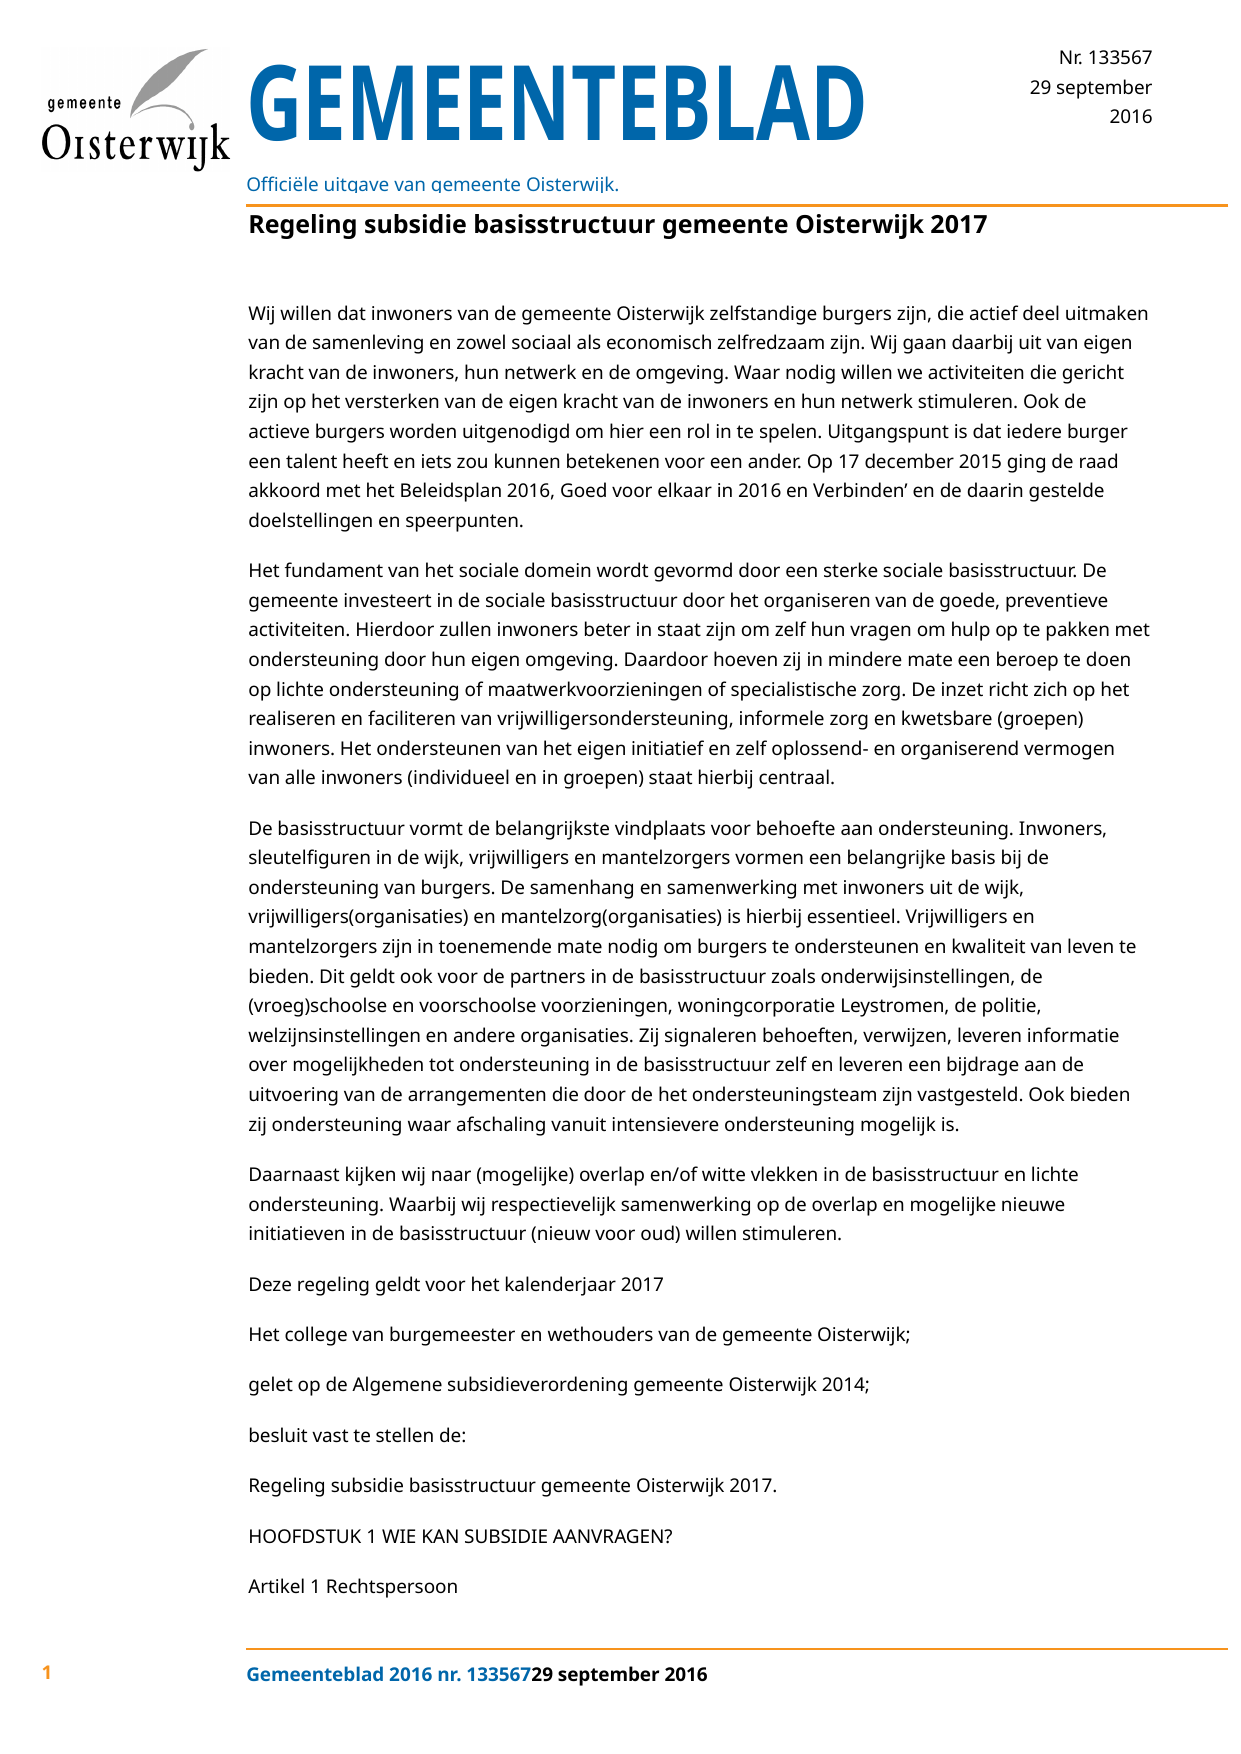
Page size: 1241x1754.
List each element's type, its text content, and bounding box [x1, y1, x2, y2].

text Regeling subsidie basisstructuur gemeente Oisterwijk 2017. [248, 1472, 1152, 1498]
text besluit vast te stellen de: [248, 1422, 1152, 1448]
text Daarnaast kijken wij naar (mogelijke) overlap en/of witte vlekken in de basisstructuur en lichte ondersteuning. Waarbij wij respectievelijk samenwerking op de overlap en mogelijke nieuwe initiatieven in de basisstructuur (nieuw voor oud) willen stimuleren. [248, 1161, 1152, 1246]
text Het college van burgemeester en wethouders van de gemeente Oisterwijk; [248, 1321, 1152, 1347]
text Artikel 1 Rechtspersoon [248, 1573, 1152, 1599]
text Deze regeling geldt voor het kalenderjaar 2017 [248, 1271, 1152, 1296]
picture [41, 47, 231, 172]
text gelet op de Algemene subsidieverordening gemeente Oisterwijk 2014; [248, 1372, 1152, 1397]
text Het fundament van het sociale domein wordt gevormd door een sterke sociale basisstructuur. De gemeente investeert in de sociale basisstructuur door het organiseren van de goede, preventieve activiteiten. Hierdoor zullen inwoners beter in staat zijn om zelf hun vragen om hulp op te pakken met ondersteuning door hun eigen omgeving. Daardoor hoeven zij in mindere mate een beroep te doen op lichte ondersteuning of maatwerkvoorzieningen of specialistische zorg. De inzet richt zich op het realiseren en faciliteren van vrijwilligersondersteuning, informele zorg en kwetsbare (groepen) inwoners. Het ondersteunen van het eigen initiatief en zelf oplossend- en organiserend vermogen van alle inwoners (individueel en in groepen) staat hierbij centraal. [248, 557, 1152, 790]
text Wij willen dat inwoners van de gemeente Oisterwijk zelfstandige burgers zijn, die actief deel uitmaken van de samenleving en zowel sociaal als economisch zelfredzaam zijn. Wij gaan daarbij uit van eigen kracht van de inwoners, hun netwerk en de omgeving. Waar nodig willen we activiteiten die gericht zijn op het versterken van de eigen kracht van de inwoners en hun netwerk stimuleren. Ook de actieve burgers worden uitgenodigd om hier een rol in te spelen. Uitgangspunt is dat iedere burger een talent heeft en iets zou kunnen betekenen voor een ander. Op 17 december 2015 ging de raad akkoord met het Beleidsplan 2016, Goed voor elkaar in 2016 en Verbinden’ en de daarin gestelde doelstellingen en speerpunten. [248, 300, 1152, 533]
text De basisstructuur vormt de belangrijkste vindplaats voor behoefte aan ondersteuning. Inwoners, sleutelfiguren in de wijk, vrijwilligers en mantelzorgers vormen een belangrijke basis bij de ondersteuning van burgers. De samenhang en samenwerking met inwoners uit de wijk, vrijwilligers(organisaties) en mantelzorg(organisaties) is hierbij essentieel. Vrijwilligers en mantelzorgers zijn in toenemende mate nodig om burgers te ondersteunen en kwaliteit van leven te bieden. Dit geldt ook voor de partners in de basisstructuur zoals onderwijsinstellingen, de (vroeg)schoolse en voorschoolse voorzieningen, woningcorporatie Leystromen, de politie, welzijnsinstellingen en andere organisaties. Zij signaleren behoeften, verwijzen, leveren informatie over mogelijkheden tot ondersteuning in de basisstructuur zelf en leveren een bijdrage aan de uitvoering van de arrangementen die door de het ondersteuningsteam zijn vastgesteld. Ook bieden zij ondersteuning waar afschaling vanuit intensievere ondersteuning mogelijk is. [248, 815, 1152, 1136]
text Regeling subsidie basisstructuur gemeente Oisterwijk 2017 [248, 207, 1152, 241]
text HOOFDSTUK 1 WIE KAN SUBSIDIE AANVRAGEN? [248, 1523, 1152, 1548]
